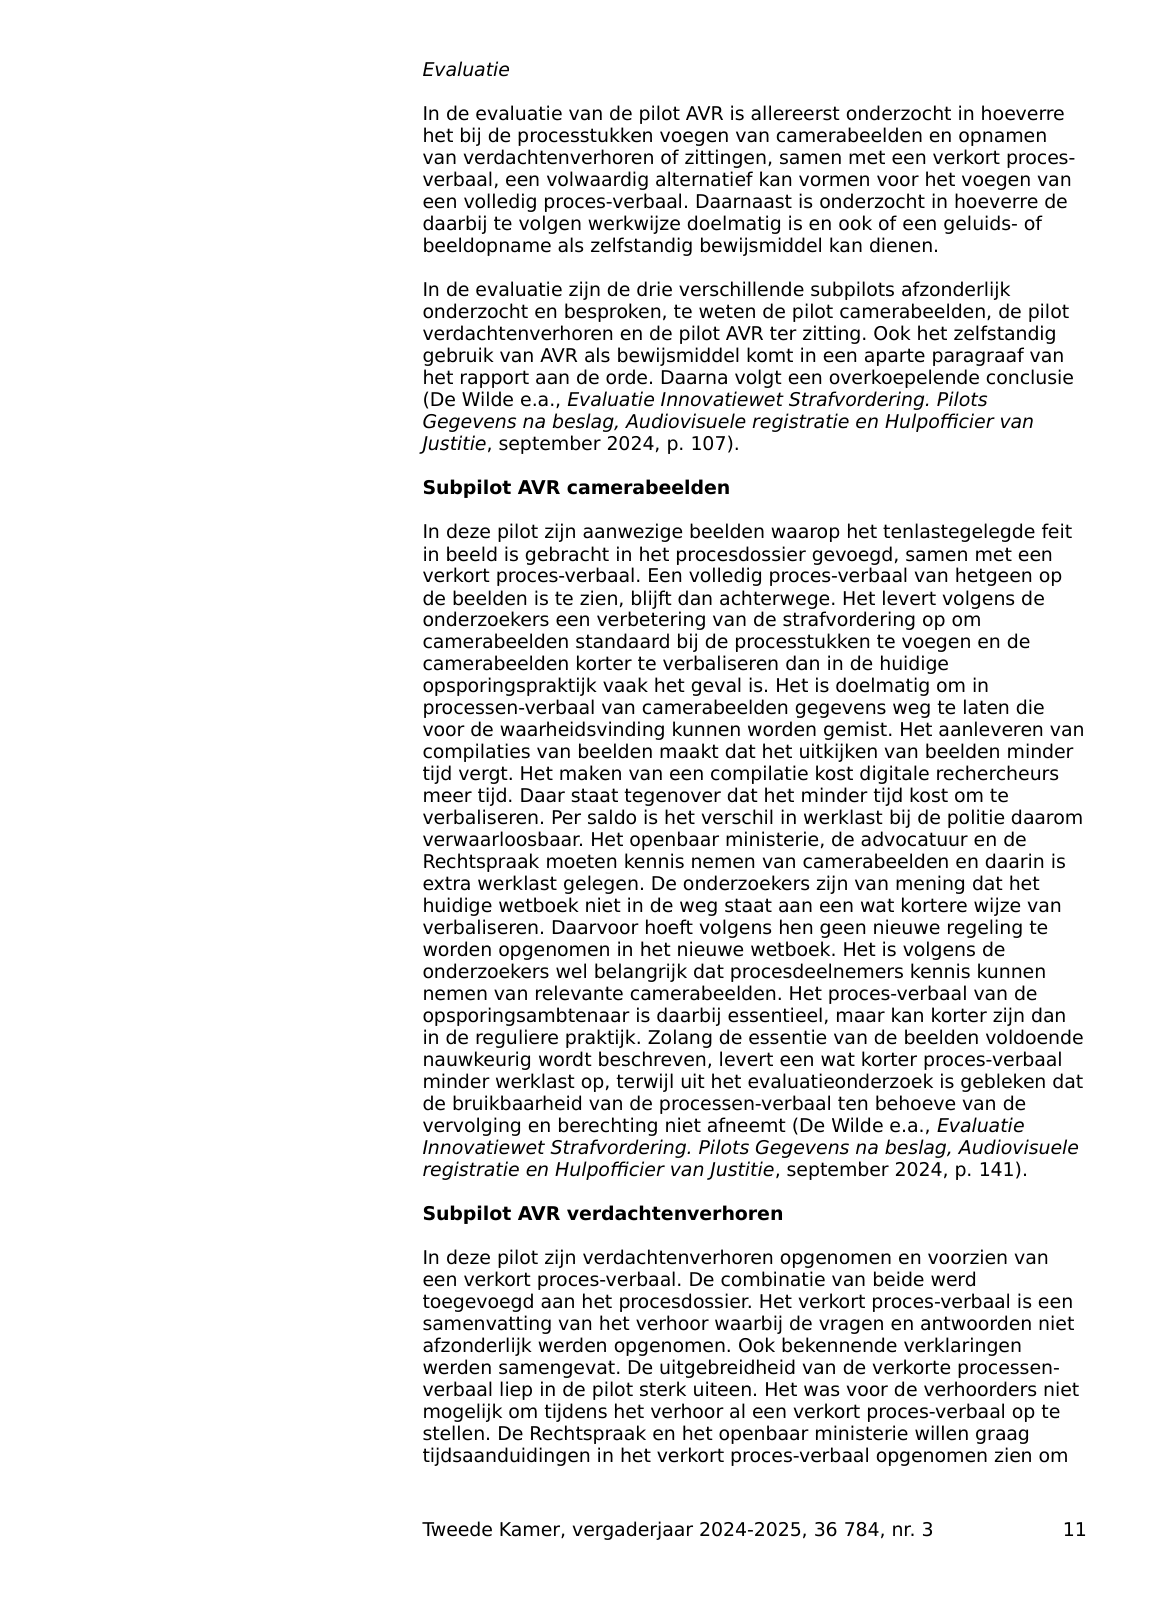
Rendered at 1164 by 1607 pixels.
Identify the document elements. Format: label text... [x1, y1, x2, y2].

text In deze pilot zijn verdachtenverhoren opgenomen en voorzien van een verkort proces-verbaal. De combinatie van beide werd toegevoegd aan het procesdossier. Het verkort proces-verbaal is een samenvatting van het verhoor waarbij de vragen en antwoorden niet afzonderlijk werden opgenomen. Ook bekennende verklaringen werden samengevat. De uitgebreidheid van de verkorte processen-verbaal liep in de pilot sterk uiteen. Het was voor de verhoorders niet mogelijk om tijdens het verhoor al een verkort proces-verbaal op te stellen. De Rechtspraak en het openbaar ministerie willen graag tijdsaanduidingen in het verkort proces-verbaal opgenomen zien om [422, 1247, 1087, 1467]
text In de evaluatie zijn de drie verschillende subpilots afzonderlijk onderzocht en besproken, te weten de pilot camerabeelden, de pilot verdachtenverhoren en de pilot AVR ter zitting. Ook het zelfstandig gebruik van AVR als bewijsmiddel komt in een aparte paragraaf van het rapport aan de orde. Daarna volgt een overkoepelende conclusie (De Wilde e.a., Evaluatie Innovatiewet Strafvordering. Pilots Gegevens na beslag, Audiovisuele registratie en Hulpofficier van Justitie, september 2024, p. 107). [422, 279, 1087, 455]
subtitle Subpilot AVR camerabeelden [422, 477, 1087, 499]
subtitle Evaluatie [422, 59, 1087, 81]
text In de evaluatie van de pilot AVR is allereerst onderzocht in hoeverre het bij de processtukken voegen van camerabeelden en opnamen van verdachtenverhoren of zittingen, samen met een verkort proces-verbaal, een volwaardig alternatief kan vormen voor het voegen van een volledig proces-verbaal. Daarnaast is onderzocht in hoeverre de daarbij te volgen werkwijze doelmatig is en ook of een geluids- of beeldopname als zelfstandig bewijsmiddel kan dienen. [422, 103, 1087, 257]
subtitle Subpilot AVR verdachtenverhoren [422, 1203, 1087, 1225]
text In deze pilot zijn aanwezige beelden waarop het tenlastegelegde feit in beeld is gebracht in het procesdossier gevoegd, samen met een verkort proces-verbaal. Een volledig proces-verbaal van hetgeen op de beelden is te zien, blijft dan achterwege. Het levert volgens de onderzoekers een verbetering van de strafvordering op om camerabeelden standaard bij de processtukken te voegen en de camerabeelden korter te verbaliseren dan in de huidige opsporingspraktijk vaak het geval is. Het is doelmatig om in processen-verbaal van camerabeelden gegevens weg te laten die voor de waarheidsvinding kunnen worden gemist. Het aanleveren van compilaties van beelden maakt dat het uitkijken van beelden minder tijd vergt. Het maken van een compilatie kost digitale rechercheurs meer tijd. Daar staat tegenover dat het minder tijd kost om te verbaliseren. Per saldo is het verschil in werklast bij de politie daarom verwaarloosbaar. Het openbaar ministerie, de advocatuur en de Rechtspraak moeten kennis nemen van camerabeelden en daarin is extra werklast gelegen. De onderzoekers zijn van mening dat het huidige wetboek niet in de weg staat aan een wat kortere wijze van verbaliseren. Daarvoor hoeft volgens hen geen nieuwe regeling te worden opgenomen in het nieuwe wetboek. Het is volgens de onderzoekers wel belangrijk dat procesdeelnemers kennis kunnen nemen van relevante camerabeelden. Het proces-verbaal van de opsporingsambtenaar is daarbij essentieel, maar kan korter zijn dan in de reguliere praktijk. Zolang de essentie van de beelden voldoende nauwkeurig wordt beschreven, levert een wat korter proces-verbaal minder werklast op, terwijl uit het evaluatieonderzoek is gebleken dat de bruikbaarheid van de processen-verbaal ten behoeve van de vervolging en berechting niet afneemt (De Wilde e.a., Evaluatie Innovatiewet Strafvordering. Pilots Gegevens na beslag, Audiovisuele registratie en Hulpofficier van Justitie, september 2024, p. 141). [422, 521, 1087, 1181]
